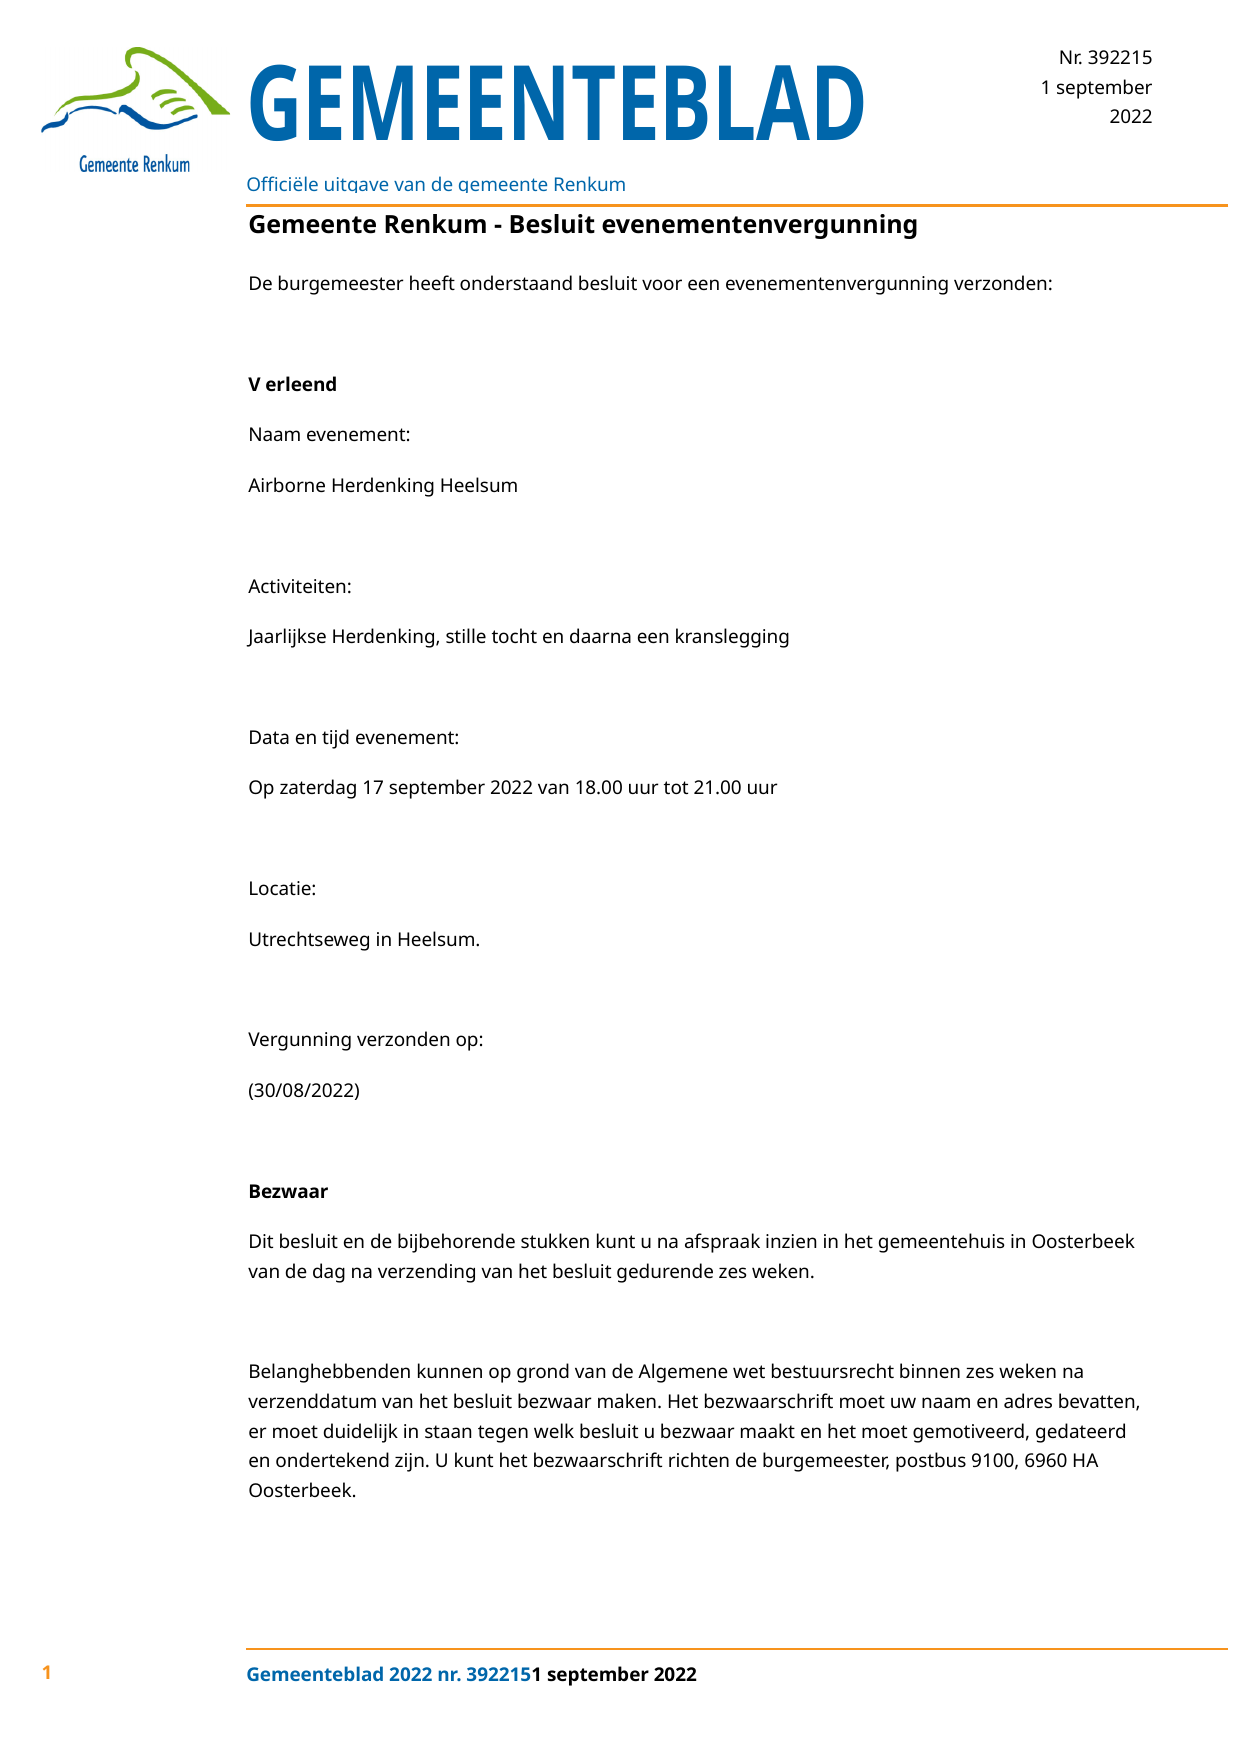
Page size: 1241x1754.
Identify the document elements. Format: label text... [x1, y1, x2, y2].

text Dit besluit en de bijbehorende stukken kunt u na afspraak inzien in het gemeentehuis in Oosterbeek van de dag na verzending van het besluit gedurende zes weken. [248, 1228, 1152, 1283]
text Op zaterdag 17 september 2022 van 18.00 uur tot 21.00 uur [248, 774, 1152, 800]
text Locatie: [248, 875, 1152, 901]
picture [41, 47, 231, 172]
text Activiteiten: [248, 573, 1152, 598]
text Belanghebbenden kunnen op grond van de Algemene wet bestuursrecht binnen zes weken na verzenddatum van het besluit bezwaar maken. Het bezwaarschrift moet uw naam en adres bevatten, er moet duidelijk in staan tegen welk besluit u bezwaar maakt en het moet gemotiveerd, gedateerd en ondertekend zijn. U kunt het bezwaarschrift richten de burgemeester, postbus 9100, 6960 HA Oosterbeek. [248, 1359, 1152, 1503]
text Data en tijd evenement: [248, 724, 1152, 750]
text V erleend [248, 371, 1152, 397]
text Bezwaar [248, 1178, 1152, 1203]
text Jaarlijkse Herdenking, stille tocht en daarna een kranslegging [248, 623, 1152, 649]
text Naam evenement: [248, 422, 1152, 447]
text Utrechtseweg in Heelsum. [248, 926, 1152, 951]
text Airborne Herdenking Heelsum [248, 472, 1152, 498]
text De burgemeester heeft onderstaand besluit voor een evenementenvergunning verzonden: [248, 270, 1152, 296]
text Gemeente Renkum - Besluit evenementenvergunning [248, 207, 1152, 241]
text (30/08/2022) [248, 1077, 1152, 1103]
text Vergunning verzonden op: [248, 1027, 1152, 1052]
